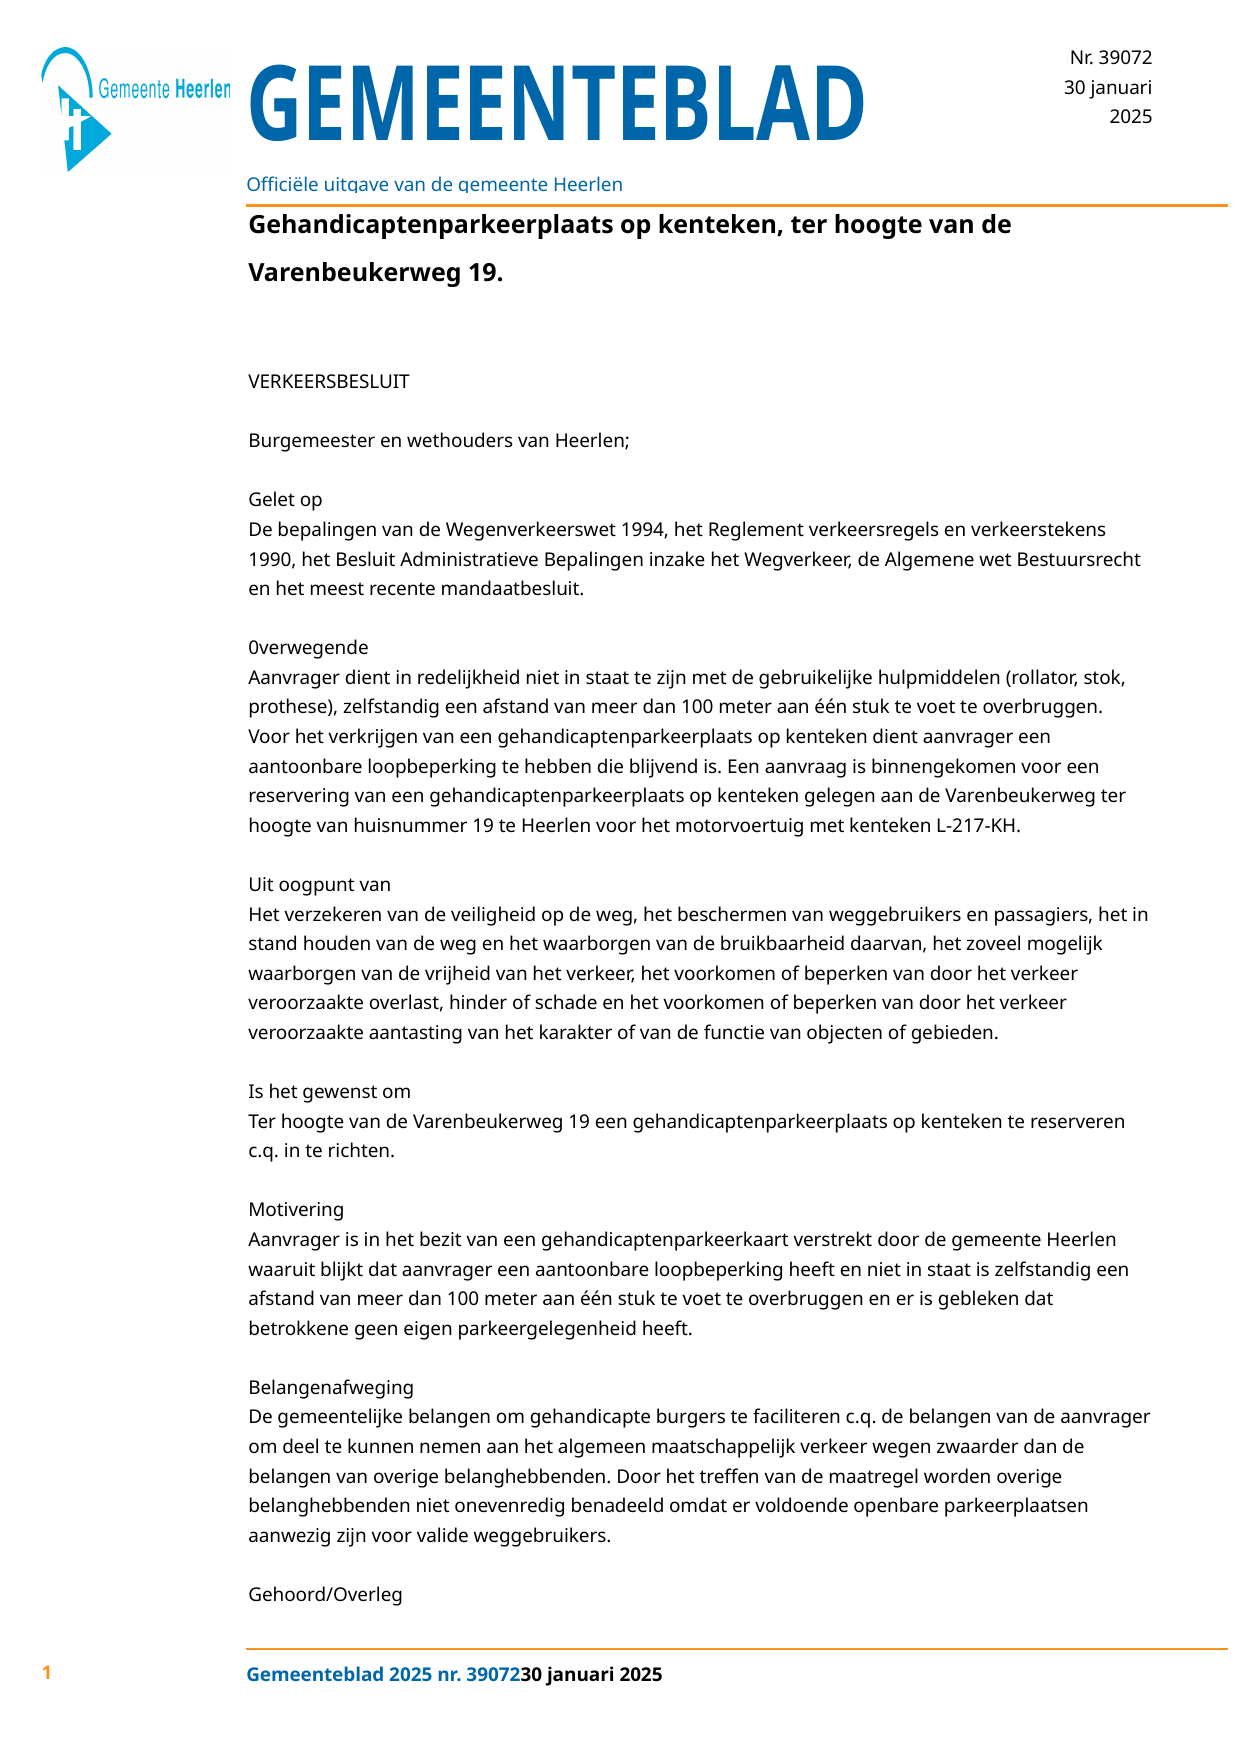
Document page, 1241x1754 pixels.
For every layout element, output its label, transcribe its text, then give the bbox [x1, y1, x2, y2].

text Uit oogpunt van [248, 871, 1152, 897]
text VERKEERSBESLUIT [248, 368, 1152, 394]
text Burgemeester en wethouders van Heerlen; [248, 427, 1152, 453]
text Voor het verkrijgen van een gehandicaptenparkeerplaats op kenteken dient aanvrager een aantoonbare loopbeperking te hebben die blijvend is. Een aanvraag is binnengekomen voor een reservering van een gehandicaptenparkeerplaats op kenteken gelegen aan de Varenbeukerweg ter hoogte van huisnummer 19 te Heerlen voor het motorvoertuig met kenteken L-217-KH. [248, 723, 1152, 838]
text Ter hoogte van de Varenbeukerweg 19 een gehandicaptenparkeerplaats op kenteken te reserveren c.q. in te richten. [248, 1108, 1152, 1163]
text De bepalingen van de Wegenverkeerswet 1994, het Reglement verkeersregels en verkeerstekens 1990, het Besluit Administratieve Bepalingen inzake het Wegverkeer, de Algemene wet Bestuursrecht en het meest recente mandaatbesluit. [248, 516, 1152, 601]
text Aanvrager dient in redelijkheid niet in staat te zijn met de gebruikelijke hulpmiddelen (rollator, stok, prothese), zelfstandig een afstand van meer dan 100 meter aan één stuk te voet te overbruggen. [248, 664, 1152, 719]
text Motivering [248, 1197, 1152, 1222]
text Is het gewenst om [248, 1078, 1152, 1104]
text 0verwegende [248, 634, 1152, 660]
text Gehoord/Overleg [248, 1581, 1152, 1607]
text Belangenafweging [248, 1374, 1152, 1400]
text Gehandicaptenparkeerplaats op kenteken, ter hoogte van de Varenbeukerweg 19. [248, 207, 1152, 288]
text Aanvrager is in het bezit van een gehandicaptenparkeerkaart verstrekt door de gemeente Heerlen waaruit blijkt dat aanvrager een aantoonbare loopbeperking heeft en niet in staat is zelfstandig een afstand van meer dan 100 meter aan één stuk te voet te overbruggen en er is gebleken dat betrokkene geen eigen parkeergelegenheid heeft. [248, 1226, 1152, 1341]
picture [41, 47, 231, 172]
text Het verzekeren van de veiligheid op de weg, het beschermen van weggebruikers en passagiers, het in stand houden van de weg en het waarborgen van de bruikbaarheid daarvan, het zoveel mogelijk waarborgen van de vrijheid van het verkeer, het voorkomen of beperken van door het verkeer veroorzaakte overlast, hinder of schade en het voorkomen of beperken van door het verkeer veroorzaakte aantasting van het karakter of van de functie van objecten of gebieden. [248, 901, 1152, 1045]
text Gelet op [248, 487, 1152, 512]
text De gemeentelijke belangen om gehandicapte burgers te faciliteren c.q. de belangen van de aanvrager om deel te kunnen nemen aan het algemeen maatschappelijk verkeer wegen zwaarder dan de belangen van overige belanghebbenden. Door het treffen van de maatregel worden overige belanghebbenden niet onevenredig benadeeld omdat er voldoende openbare parkeerplaatsen aanwezig zijn voor valide weggebruikers. [248, 1404, 1152, 1548]
picture [41, 47, 59, 70]
